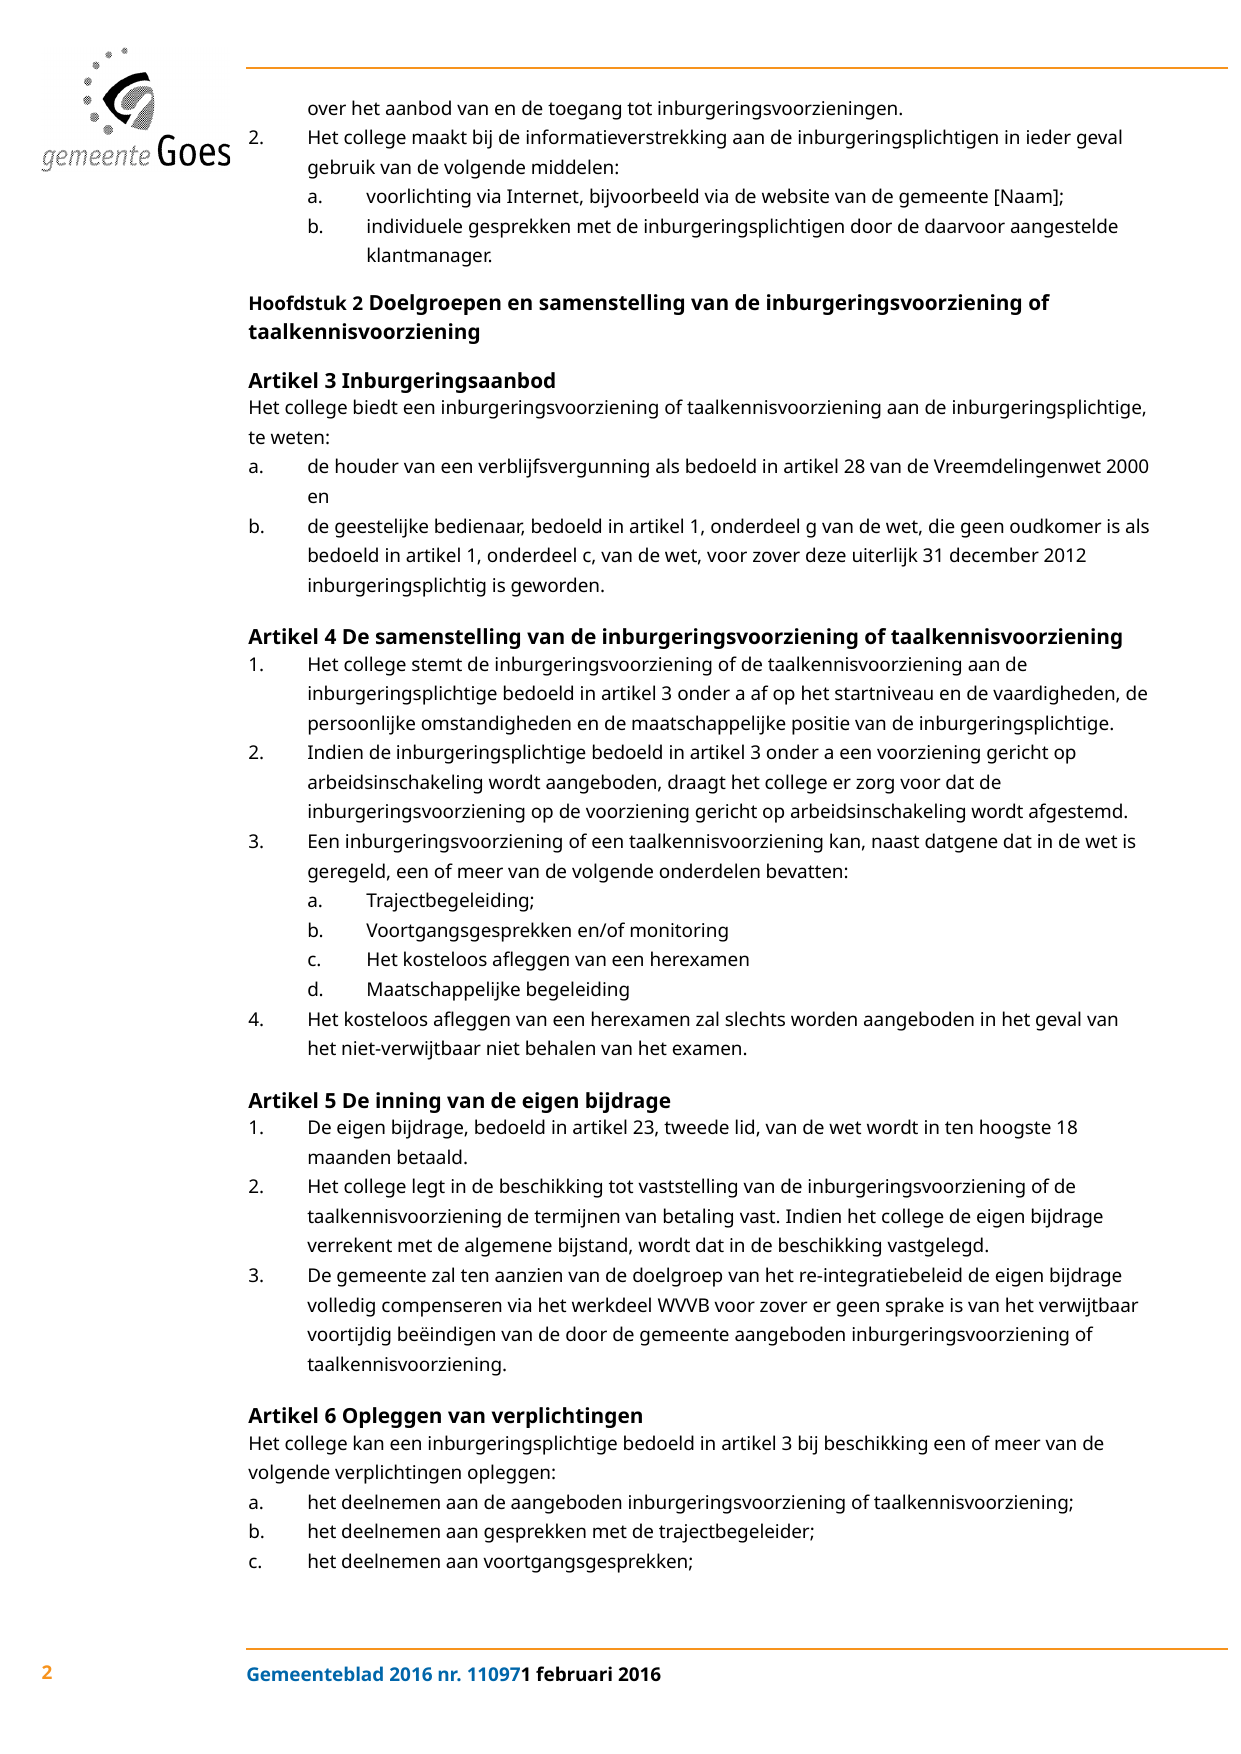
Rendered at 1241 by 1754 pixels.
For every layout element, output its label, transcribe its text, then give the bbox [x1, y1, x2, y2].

list het deelnemen aan de aangeboden inburgeringsvoorziening of taalkennisvoorziening; [248, 1489, 1152, 1515]
list individuele gesprekken met de inburgeringsplichtigen door de daarvoor aangestelde klantmanager. [307, 213, 1152, 268]
list Het kosteloos afleggen van een herexamen [307, 947, 1152, 972]
list de geestelijke bedienaar, bedoeld in artikel 1, onderdeel g van de wet, die geen oudkomer is als bedoeld in artikel 1, onderdeel c, van de wet, voor zover deze uiterlijk 31 december 2012 inburgeringsplichtig is geworden. [248, 513, 1152, 598]
list Trajectbegeleiding; [307, 887, 1152, 913]
list Het kosteloos afleggen van een herexamen zal slechts worden aangeboden in het geval van het niet-verwijtbaar niet behalen van het examen. [248, 1006, 1152, 1061]
list Een inburgeringsvoorziening of een taalkennisvoorziening kan, naast datgene dat in de wet is geregeld, een of meer van de volgende onderdelen bevatten: [248, 828, 1152, 884]
list Het college legt in de beschikking tot vaststelling van de inburgeringsvoorziening of de taalkennisvoorziening de termijnen van betaling vast. Indien het college de eigen bijdrage verrekent met de algemene bijstand, wordt dat in de beschikking vastgelegd. [248, 1173, 1152, 1258]
list de houder van een verblijfsvergunning als bedoeld in artikel 28 van de Vreemdelingenwet 2000 en [248, 454, 1152, 509]
text Artikel 4 De samenstelling van de inburgeringsvoorziening of taalkennisvoorziening [248, 622, 1152, 651]
list Voortgangsgesprekken en/of monitoring [307, 917, 1152, 943]
text Artikel 3 Inburgeringsaanbod [248, 366, 1152, 394]
list De gemeente zal ten aanzien van de doelgroep van het re-integratiebeleid de eigen bijdrage volledig compenseren via het werkdeel WVVB voor zover er geen sprake is van het verwijtbaar voortijdig beëindigen van de door de gemeente aangeboden inburgeringsvoorziening of taalkennisvoorziening. [248, 1262, 1152, 1377]
list Indien de inburgeringsplichtige bedoeld in artikel 3 onder a een voorziening gericht op arbeidsinschakeling wordt aangeboden, draagt het college er zorg voor dat de inburgeringsvoorziening op de voorziening gericht op arbeidsinschakeling wordt afgestemd. [248, 739, 1152, 824]
text Artikel 5 De inning van de eigen bijdrage [248, 1086, 1152, 1114]
list Maatschappelijke begeleiding [307, 976, 1152, 1002]
list voorlichting via Internet, bijvoorbeeld via de website van de gemeente [Naam]; [307, 183, 1152, 209]
text Het college kan een inburgeringsplichtige bedoeld in artikel 3 bij beschikking een of meer van de volgende verplichtingen opleggen: [248, 1430, 1152, 1485]
list het deelnemen aan gesprekken met de trajectbegeleider; [248, 1518, 1152, 1544]
list het deelnemen aan voortgangsgesprekken; [248, 1548, 1152, 1574]
picture [41, 47, 231, 172]
list over het aanbod van en de toegang tot inburgeringsvoorzieningen. [248, 95, 1152, 121]
text Hoofdstuk 2 Doelgroepen en samenstelling van de inburgeringsvoorziening of taalkennisvoorziening [248, 288, 1152, 345]
list De eigen bijdrage, bedoeld in artikel 23, tweede lid, van de wet wordt in ten hoogste 18 maanden betaald. [248, 1114, 1152, 1169]
list Het college maakt bij de informatieverstrekking aan de inburgeringsplichtigen in ieder geval gebruik van de volgende middelen: [248, 124, 1152, 180]
text Het college biedt een inburgeringsvoorziening of taalkennisvoorziening aan de inburgeringsplichtige, te weten: [248, 394, 1152, 450]
text Artikel 6 Opleggen van verplichtingen [248, 1401, 1152, 1430]
list Het college stemt de inburgeringsvoorziening of de taalkennisvoorziening aan de inburgeringsplichtige bedoeld in artikel 3 onder a af op het startniveau en de vaardigheden, de persoonlijke omstandigheden en de maatschappelijke positie van de inburgeringsplichtige. [248, 651, 1152, 736]
